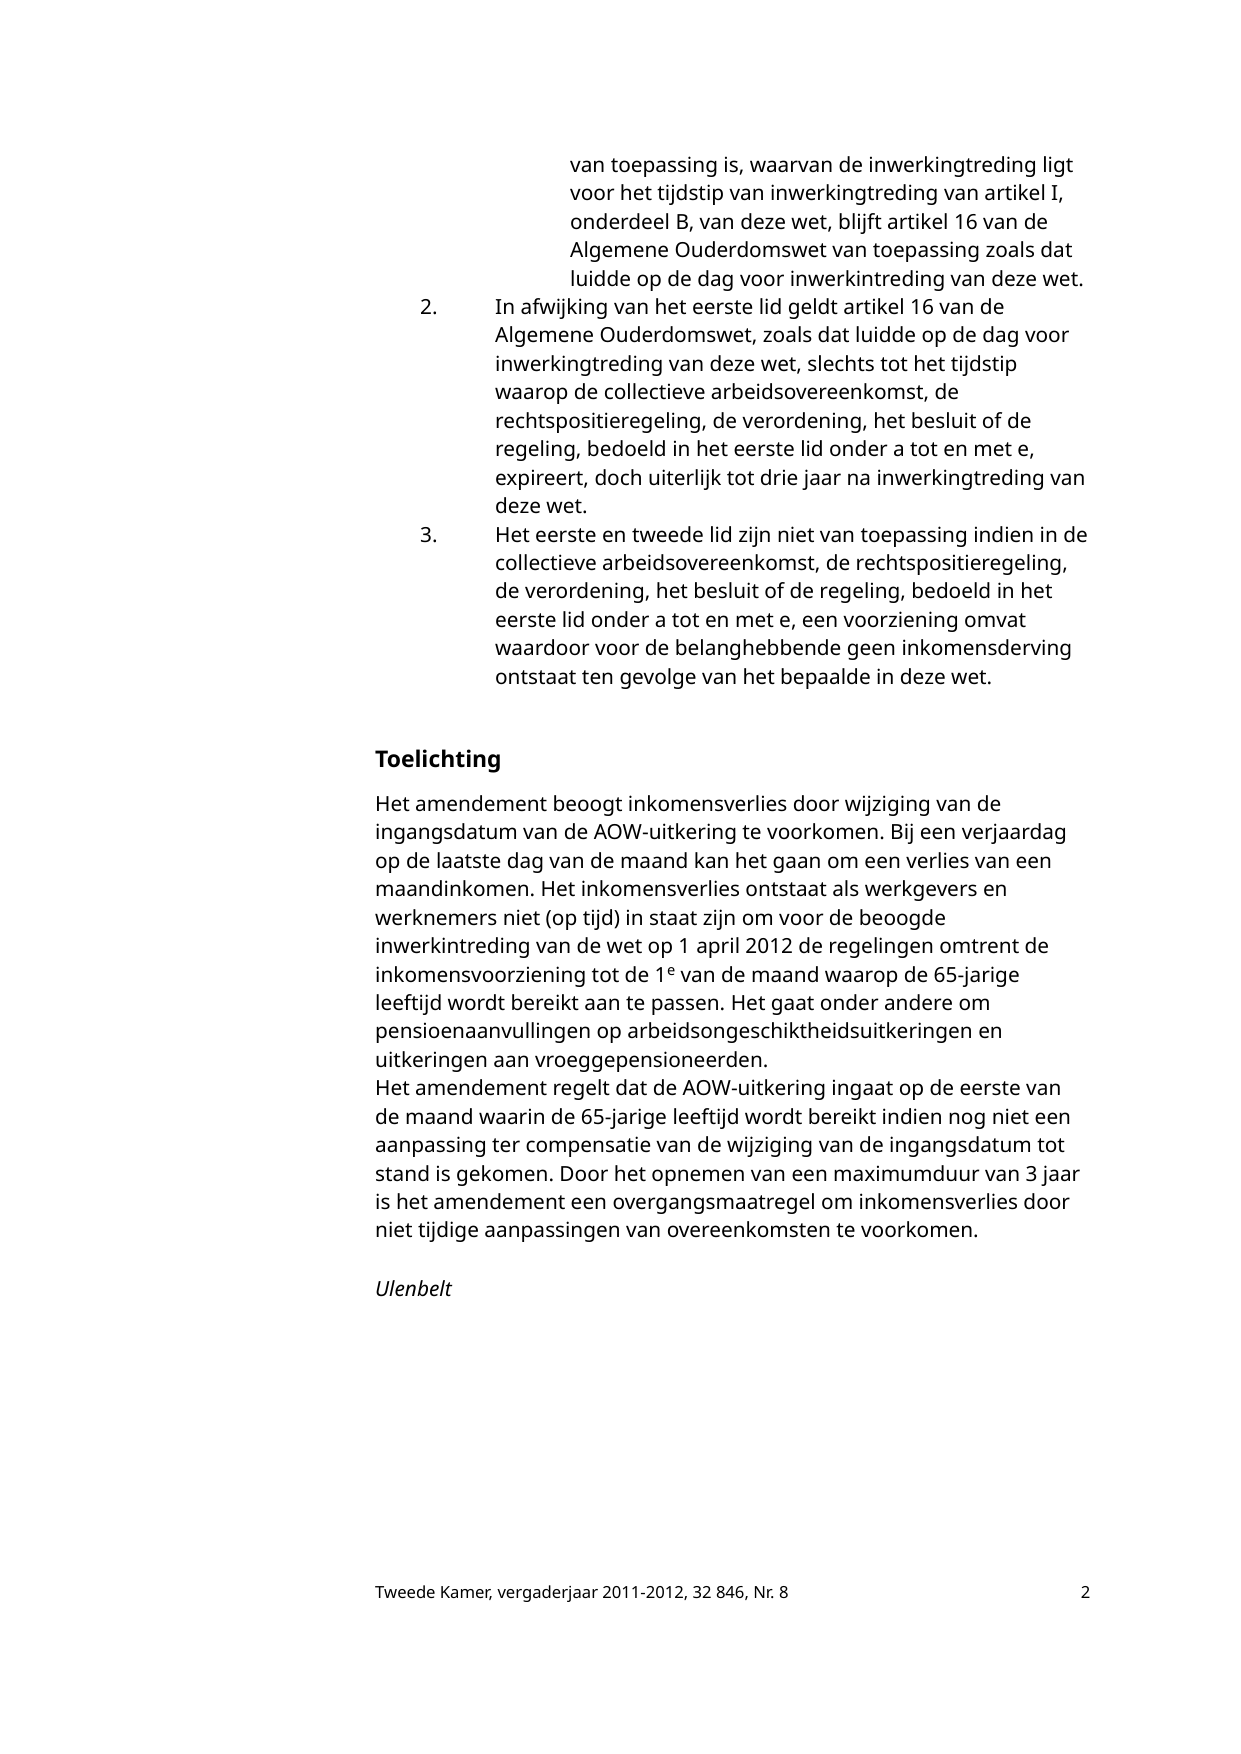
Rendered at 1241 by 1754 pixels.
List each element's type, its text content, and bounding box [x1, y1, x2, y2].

list van toepassing is, waarvan de inwerkingtreding ligt voor het tijdstip van inwerkingtreding van artikel I, onderdeel B, van deze wet, blijft artikel 16 van de Algemene Ouderdomswet van toepassing zoals dat luidde op de dag voor inwerkintreding van deze wet. [495, 150, 1090, 292]
text Het amendement regelt dat de AOW-uitkering ingaat op de eerste van de maand waarin de 65-jarige leeftijd wordt bereikt indien nog niet een aanpassing ter compensatie van de wijziging van de ingangsdatum tot stand is gekomen. Door het opnemen van een maximumduur van 3 jaar is het amendement een overgangsmaatregel om inkomensverlies door niet tijdige aanpassingen van overeenkomsten te voorkomen. [375, 1073, 1090, 1244]
text Ulenbelt [375, 1274, 1090, 1302]
list Het eerste en tweede lid zijn niet van toepassing indien in de collectieve arbeidsovereenkomst, de rechtspositieregeling, de verordening, het besluit of de regeling, bedoeld in het eerste lid onder a tot en met e, een voorziening omvat waardoor voor de belanghebbende geen inkomensderving ontstaat ten gevolge van het bepaalde in deze wet. [420, 520, 1090, 690]
list In afwijking van het eerste lid geldt artikel 16 van de Algemene Ouderdomswet, zoals dat luidde op de dag voor inwerkingtreding van deze wet, slechts tot het tijdstip waarop de collectieve arbeidsovereenkomst, de rechtspositieregeling, de verordening, het besluit of de regeling, bedoeld in het eerste lid onder a tot en met e, expireert, doch uiterlijk tot drie jaar na inwerkingtreding van deze wet. [420, 292, 1090, 520]
subtitle Toelichting [375, 743, 1090, 774]
text Het amendement beoogt inkomensverlies door wijziging van de ingangsdatum van de AOW-uitkering te voorkomen. Bij een verjaardag op de laatste dag van de maand kan het gaan om een verlies van een maandinkomen. Het inkomensverlies ontstaat als werkgevers en werknemers niet (op tijd) in staat zijn om voor de beoogde inwerkintreding van de wet op 1 april 2012 de regelingen omtrent de inkomensvoorziening tot de 1e van de maand waarop de 65-jarige leeftijd wordt bereikt aan te passen. Het gaat onder andere om pensioenaanvullingen op arbeidsongeschiktheidsuitkeringen en uitkeringen aan vroeggepensioneerden. [375, 789, 1090, 1073]
